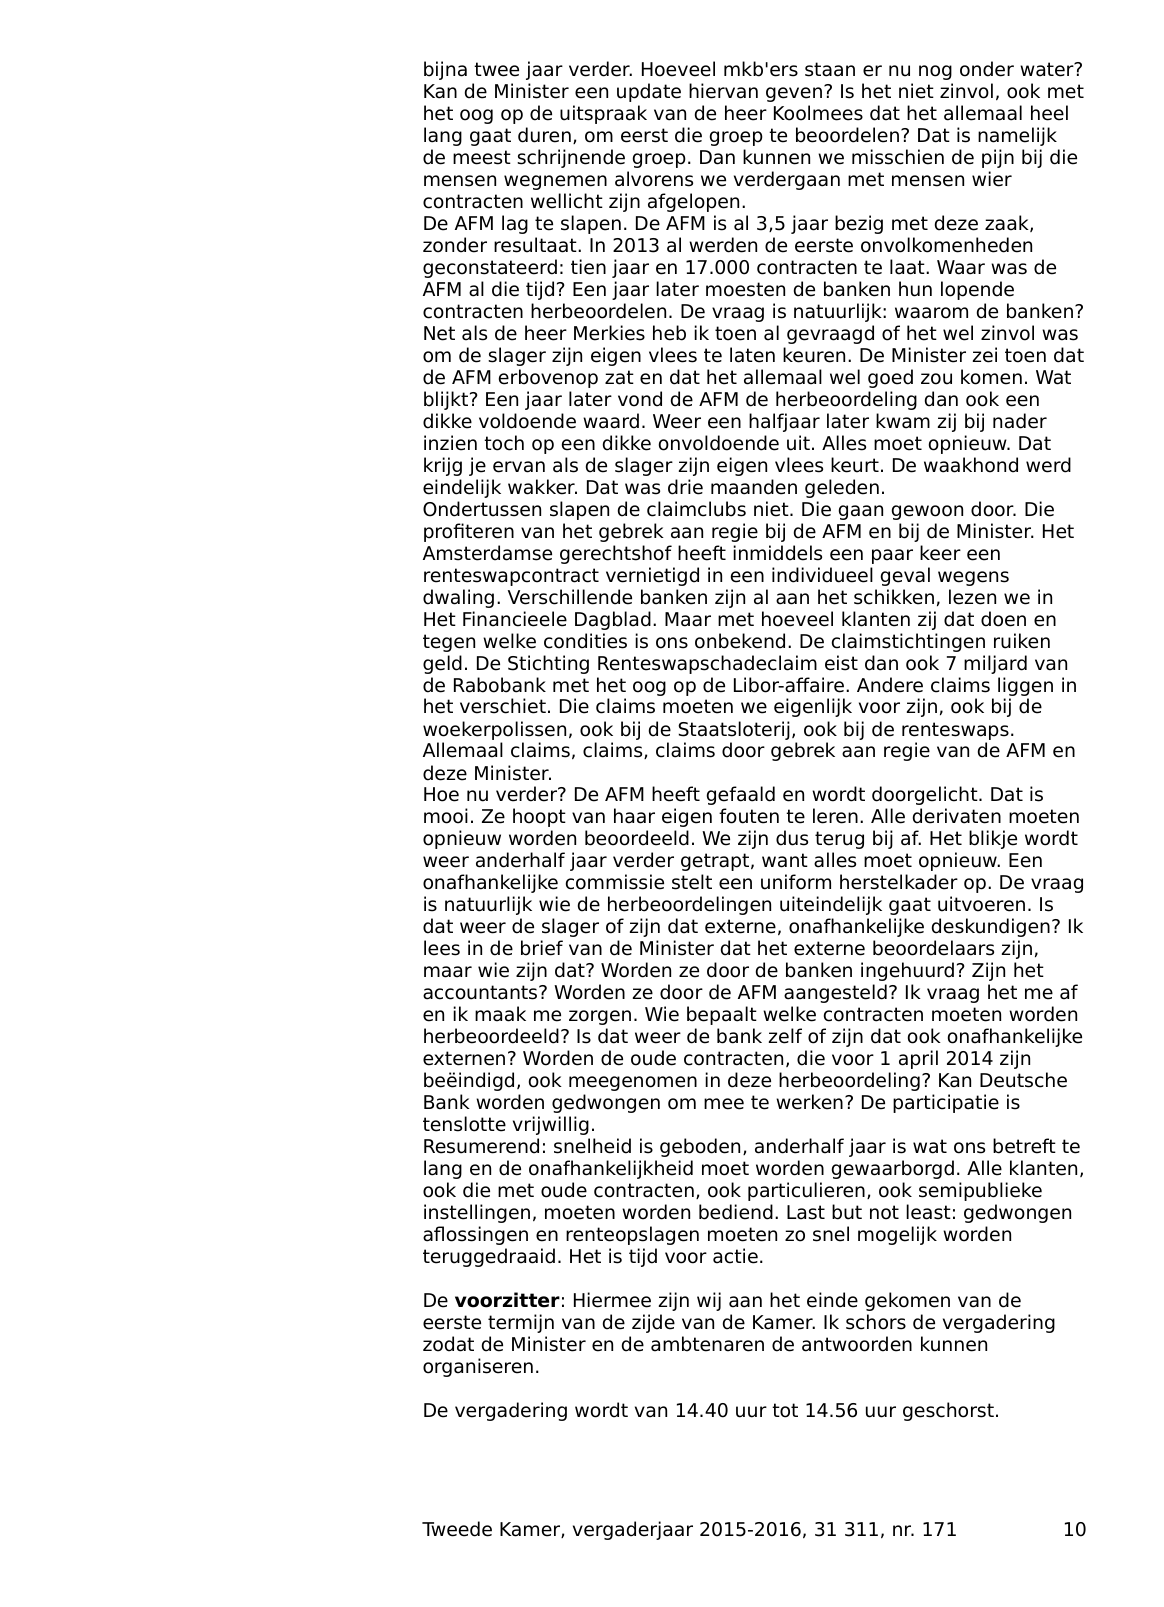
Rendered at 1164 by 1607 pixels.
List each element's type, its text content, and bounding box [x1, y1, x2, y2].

text Ondertussen slapen de claimclubs niet. Die gaan gewoon door. Die profiteren van het gebrek aan regie bij de AFM en bij de Minister. Het Amsterdamse gerechtshof heeft inmiddels een paar keer een renteswapcontract vernietigd in een individueel geval wegens dwaling. Verschillende banken zijn al aan het schikken, lezen we in Het Financieele Dagblad. Maar met hoeveel klanten zij dat doen en tegen welke condities is ons onbekend. De claimstichtingen ruiken geld. De Stichting Renteswapschadeclaim eist dan ook 7 miljard van de Rabobank met het oog op de Libor-affaire. Andere claims liggen in het verschiet. Die claims moeten we eigenlijk voor zijn, ook bij de woekerpolissen, ook bij de Staatsloterij, ook bij de renteswaps. Allemaal claims, claims, claims door gebrek aan regie van de AFM en deze Minister. [422, 499, 1087, 784]
text Resumerend: snelheid is geboden, anderhalf jaar is wat ons betreft te lang en de onafhankelijkheid moet worden gewaarborgd. Alle klanten, ook die met oude contracten, ook particulieren, ook semipublieke instellingen, moeten worden bediend. Last but not least: gedwongen aflossingen en renteopslagen moeten zo snel mogelijk worden teruggedraaid. Het is tijd voor actie. [422, 1136, 1087, 1268]
text De vergadering wordt van 14.40 uur tot 14.56 uur geschorst. [422, 1400, 1087, 1422]
text bijna twee jaar verder. Hoeveel mkb'ers staan er nu nog onder water? Kan de Minister een update hiervan geven? Is het niet zinvol, ook met het oog op de uitspraak van de heer Koolmees dat het allemaal heel lang gaat duren, om eerst die groep te beoordelen? Dat is namelijk de meest schrijnende groep. Dan kunnen we misschien de pijn bij die mensen wegnemen alvorens we verdergaan met mensen wier contracten wellicht zijn afgelopen. [422, 59, 1087, 213]
text De AFM lag te slapen. De AFM is al 3,5 jaar bezig met deze zaak, zonder resultaat. In 2013 al werden de eerste onvolkomenheden geconstateerd: tien jaar en 17.000 contracten te laat. Waar was de AFM al die tijd? Een jaar later moesten de banken hun lopende contracten herbeoordelen. De vraag is natuurlijk: waarom de banken? Net als de heer Merkies heb ik toen al gevraagd of het wel zinvol was om de slager zijn eigen vlees te laten keuren. De Minister zei toen dat de AFM erbovenop zat en dat het allemaal wel goed zou komen. Wat blijkt? Een jaar later vond de AFM de herbeoordeling dan ook een dikke voldoende waard. Weer een halfjaar later kwam zij bij nader inzien toch op een dikke onvoldoende uit. Alles moet opnieuw. Dat krijg je ervan als de slager zijn eigen vlees keurt. De waakhond werd eindelijk wakker. Dat was drie maanden geleden. [422, 213, 1087, 499]
text De voorzitter: Hiermee zijn wij aan het einde gekomen van de eerste termijn van de zijde van de Kamer. Ik schors de vergadering zodat de Minister en de ambtenaren de antwoorden kunnen organiseren. [422, 1290, 1087, 1378]
text Hoe nu verder? De AFM heeft gefaald en wordt doorgelicht. Dat is mooi. Ze hoopt van haar eigen fouten te leren. Alle derivaten moeten opnieuw worden beoordeeld. We zijn dus terug bij af. Het blikje wordt weer anderhalf jaar verder getrapt, want alles moet opnieuw. Een onafhankelijke commissie stelt een uniform herstelkader op. De vraag is natuurlijk wie de herbeoordelingen uiteindelijk gaat uitvoeren. Is dat weer de slager of zijn dat externe, onafhankelijke deskundigen? Ik lees in de brief van de Minister dat het externe beoordelaars zijn, maar wie zijn dat? Worden ze door de banken ingehuurd? Zijn het accountants? Worden ze door de AFM aangesteld? Ik vraag het me af en ik maak me zorgen. Wie bepaalt welke contracten moeten worden herbeoordeeld? Is dat weer de bank zelf of zijn dat ook onafhankelijke externen? Worden de oude contracten, die voor 1 april 2014 zijn beëindigd, ook meegenomen in deze herbeoordeling? Kan Deutsche Bank worden gedwongen om mee te werken? De participatie is tenslotte vrijwillig. [422, 784, 1087, 1136]
